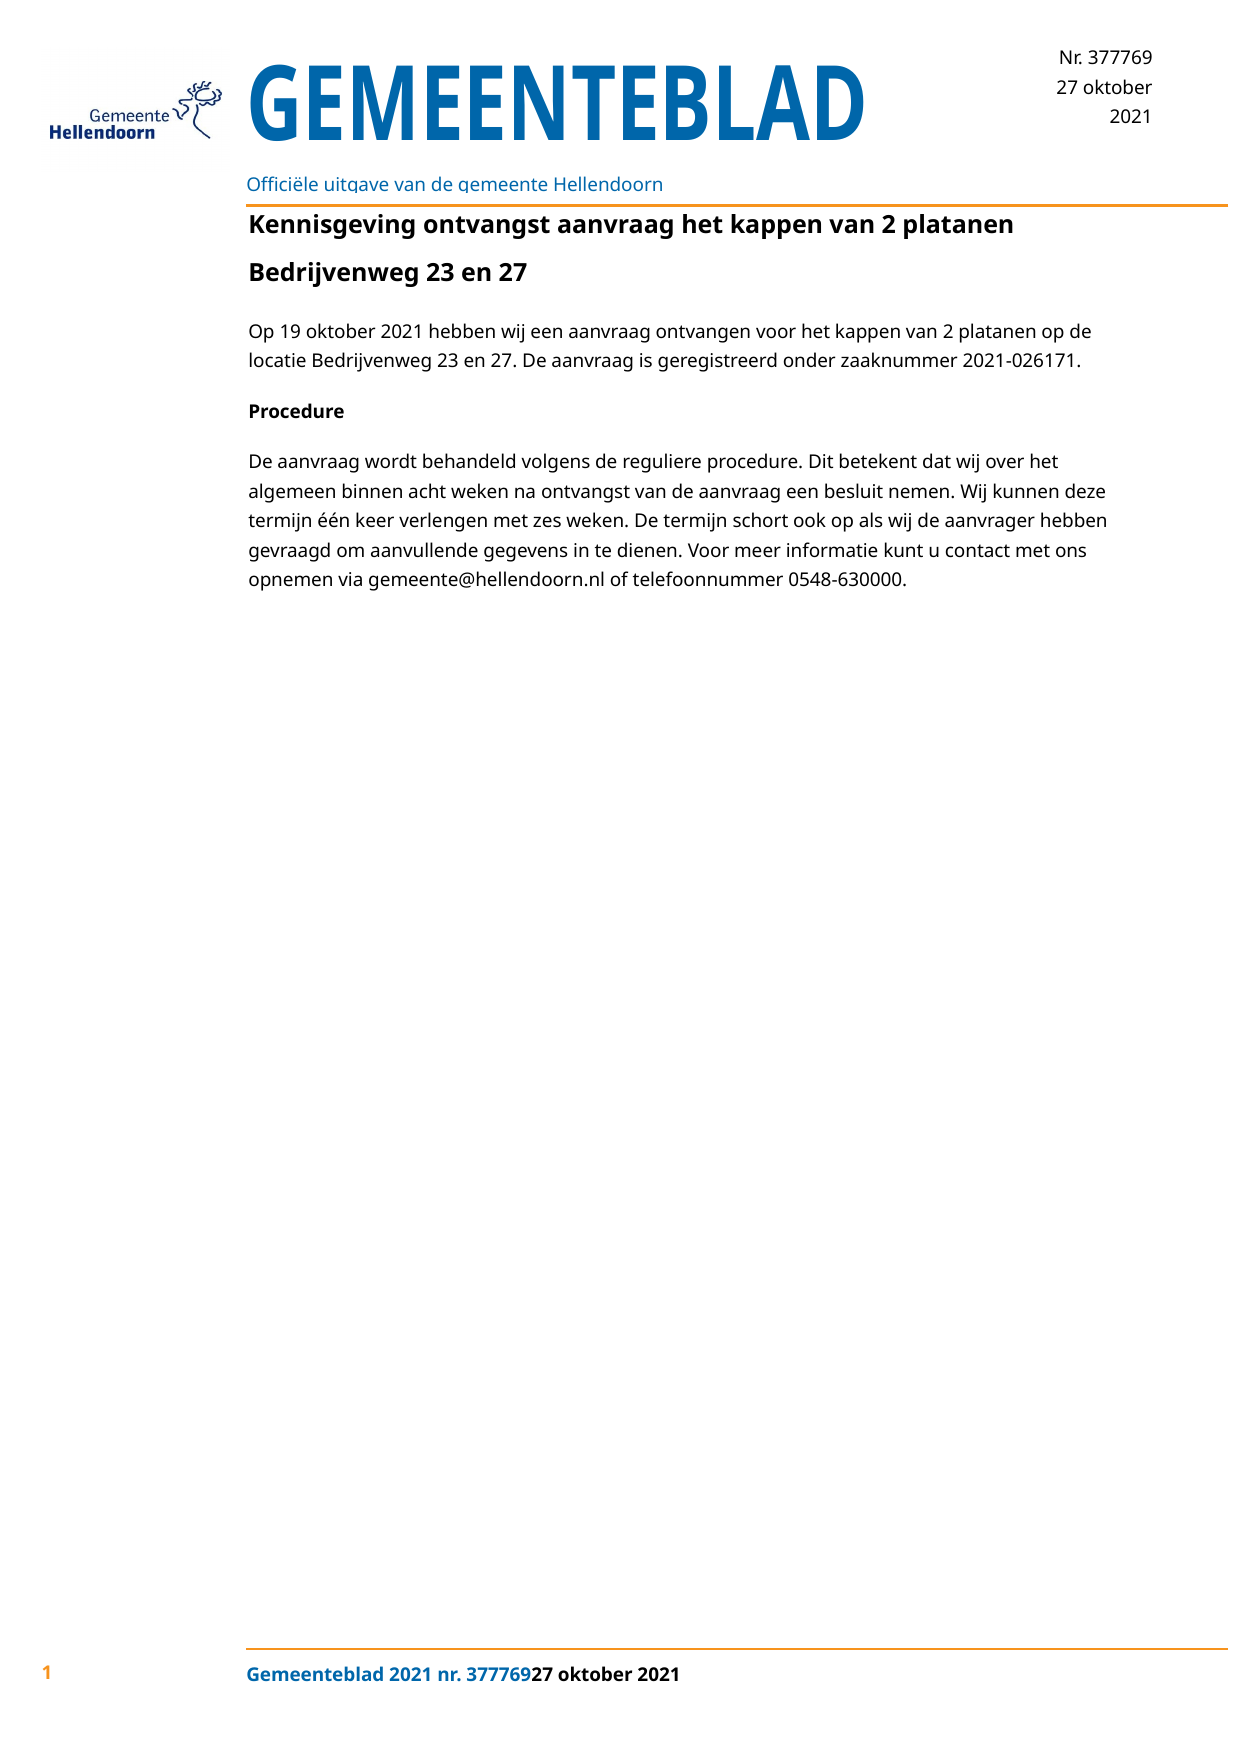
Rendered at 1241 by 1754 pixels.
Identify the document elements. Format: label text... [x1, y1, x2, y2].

text Op 19 oktober 2021 hebben wij een aanvraag ontvangen voor het kappen van 2 platanen op de locatie Bedrijvenweg 23 en 27. De aanvraag is geregistreerd onder zaaknummer 2021-026171. [248, 318, 1152, 373]
text Procedure [248, 398, 1152, 424]
text De aanvraag wordt behandeld volgens de reguliere procedure. Dit betekent dat wij over het algemeen binnen acht weken na ontvangst van de aanvraag een besluit nemen. Wij kunnen deze termijn één keer verlengen met zes weken. De termijn schort ook op als wij de aanvrager hebben gevraagd om aanvullende gegevens in te dienen. Voor meer informatie kunt u contact met ons opnemen via gemeente@hellendoorn.nl of telefoonnummer 0548-630000. [248, 448, 1152, 592]
picture [41, 47, 231, 172]
text Kennisgeving ontvangst aanvraag het kappen van 2 platanen Bedrijvenweg 23 en 27 [248, 207, 1152, 288]
